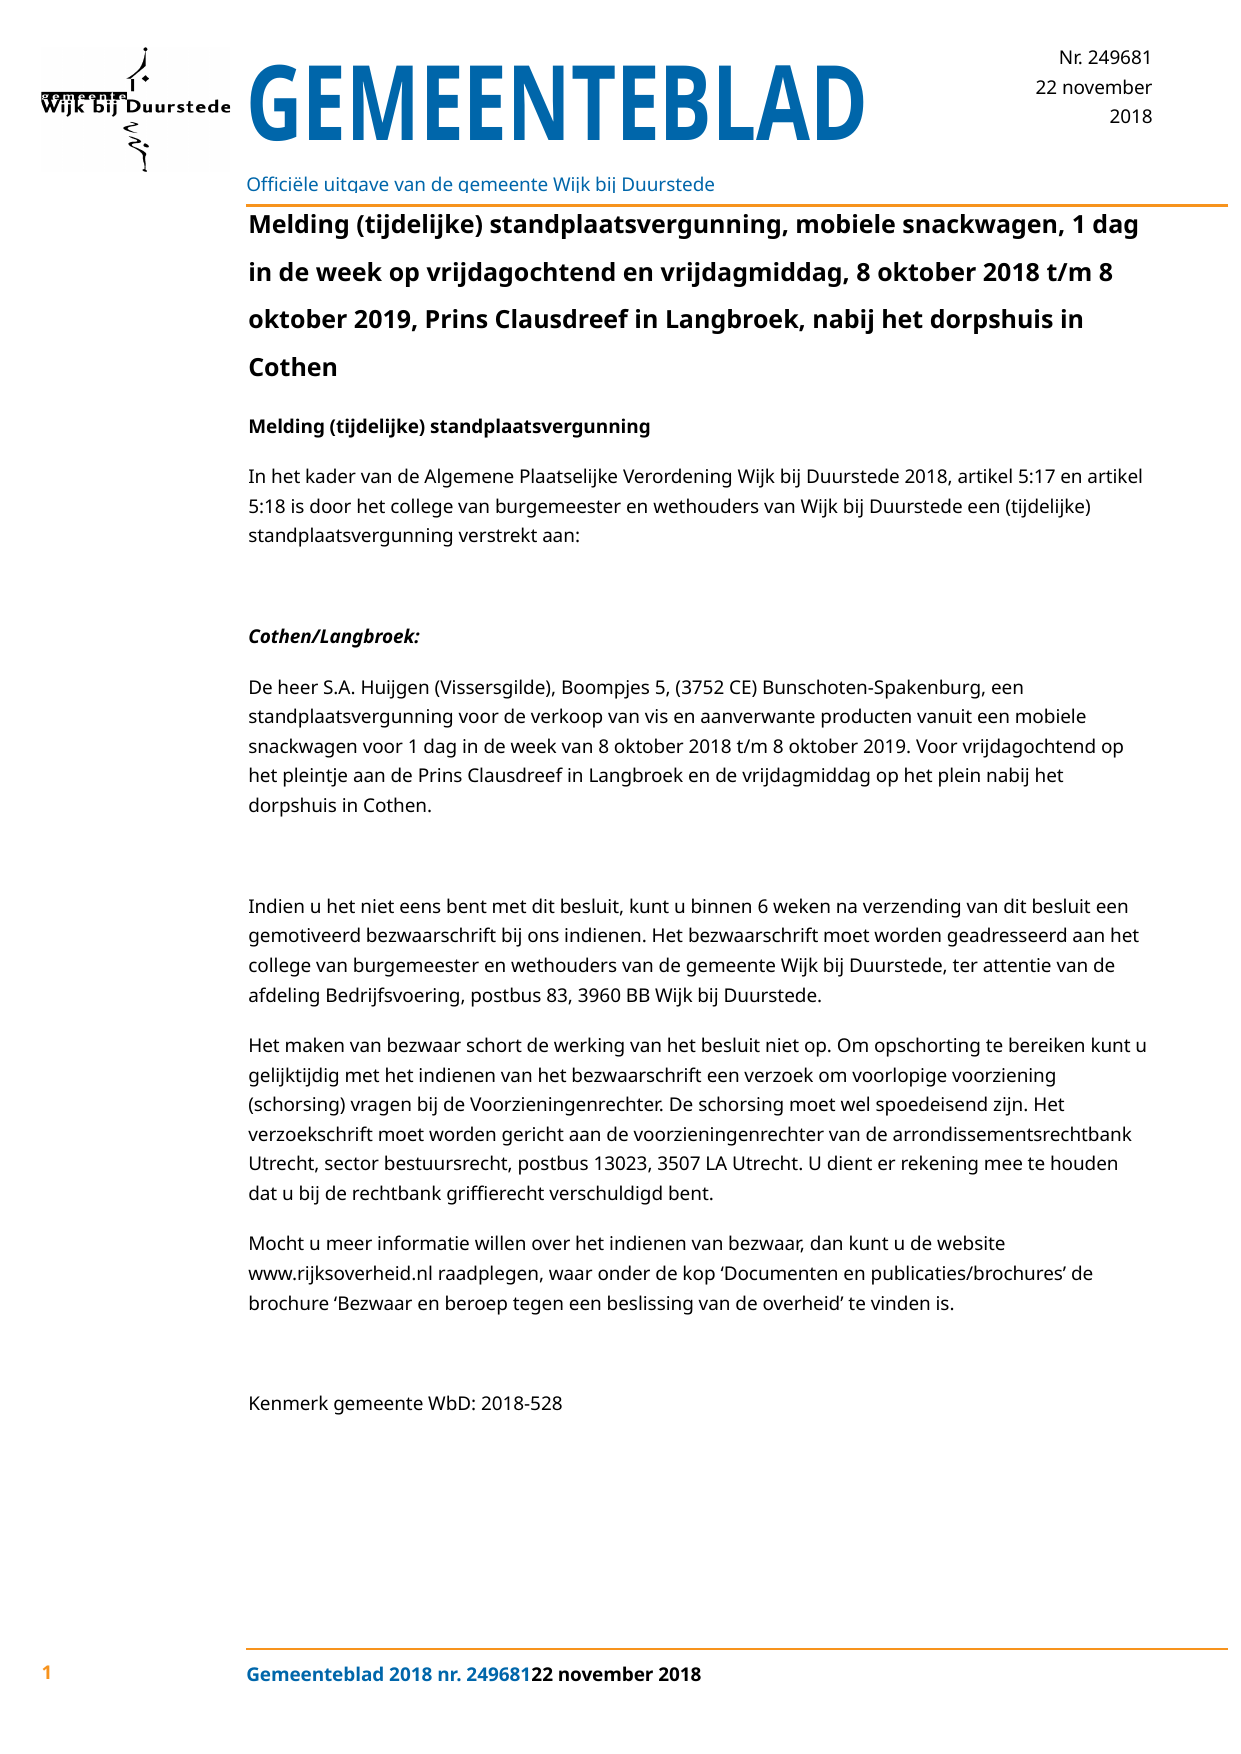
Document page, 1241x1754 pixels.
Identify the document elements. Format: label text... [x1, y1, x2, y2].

text Kenmerk gemeente WbD: 2018-528 [248, 1391, 1152, 1416]
picture [41, 47, 231, 172]
text De heer S.A. Huijgen (Vissersgilde), Boompjes 5, (3752 CE) Bunschoten-Spakenburg, een standplaatsvergunning voor de verkoop van vis en aanverwante producten vanuit een mobiele snackwagen voor 1 dag in de week van 8 oktober 2018 t/m 8 oktober 2019. Voor vrijdagochtend op het pleintje aan de Prins Clausdreef in Langbroek en de vrijdagmiddag op het plein nabij het dorpshuis in Cothen. [248, 674, 1152, 818]
text Melding (tijdelijke) standplaatsvergunning [248, 413, 1152, 439]
text Cothen/Langbroek: [248, 623, 1152, 649]
text Het maken van bezwaar schort de werking van het besluit niet op. Om opschorting te bereiken kunt u gelijktijdig met het indienen van het bezwaarschrift een verzoek om voorlopige voorziening (schorsing) vragen bij de Voorzieningenrechter. De schorsing moet wel spoedeisend zijn. Het verzoekschrift moet worden gericht aan de voorzieningenrechter van de arrondissementsrechtbank Utrecht, sector bestuursrecht, postbus 13023, 3507 LA Utrecht. U dient er rekening mee te houden dat u bij de rechtbank griffierecht verschuldigd bent. [248, 1032, 1152, 1206]
text Indien u het niet eens bent met dit besluit, kunt u binnen 6 weken na verzending van dit besluit een gemotiveerd bezwaarschrift bij ons indienen. Het bezwaarschrift moet worden geadresseerd aan het college van burgemeester en wethouders van de gemeente Wijk bij Duurstede, ter attentie van de afdeling Bedrijfsvoering, postbus 83, 3960 BB Wijk bij Duurstede. [248, 893, 1152, 1008]
text Mocht u meer informatie willen over het indienen van bezwaar, dan kunt u de website www.rijksoverheid.nl raadplegen, waar onder de kop ‘Documenten en publicaties/brochures’ de brochure ‘Bezwaar en beroep tegen een beslissing van de overheid’ te vinden is. [248, 1231, 1152, 1316]
text In het kader van de Algemene Plaatselijke Verordening Wijk bij Duurstede 2018, artikel 5:17 en artikel 5:18 is door het college van burgemeester en wethouders van Wijk bij Duurstede een (tijdelijke) standplaatsvergunning verstrekt aan: [248, 463, 1152, 548]
text Melding (tijdelijke) standplaatsvergunning, mobiele snackwagen, 1 dag in de week op vrijdagochtend en vrijdagmiddag, 8 oktober 2018 t/m 8 oktober 2019, Prins Clausdreef in Langbroek, nabij het dorpshuis in Cothen [248, 207, 1152, 384]
